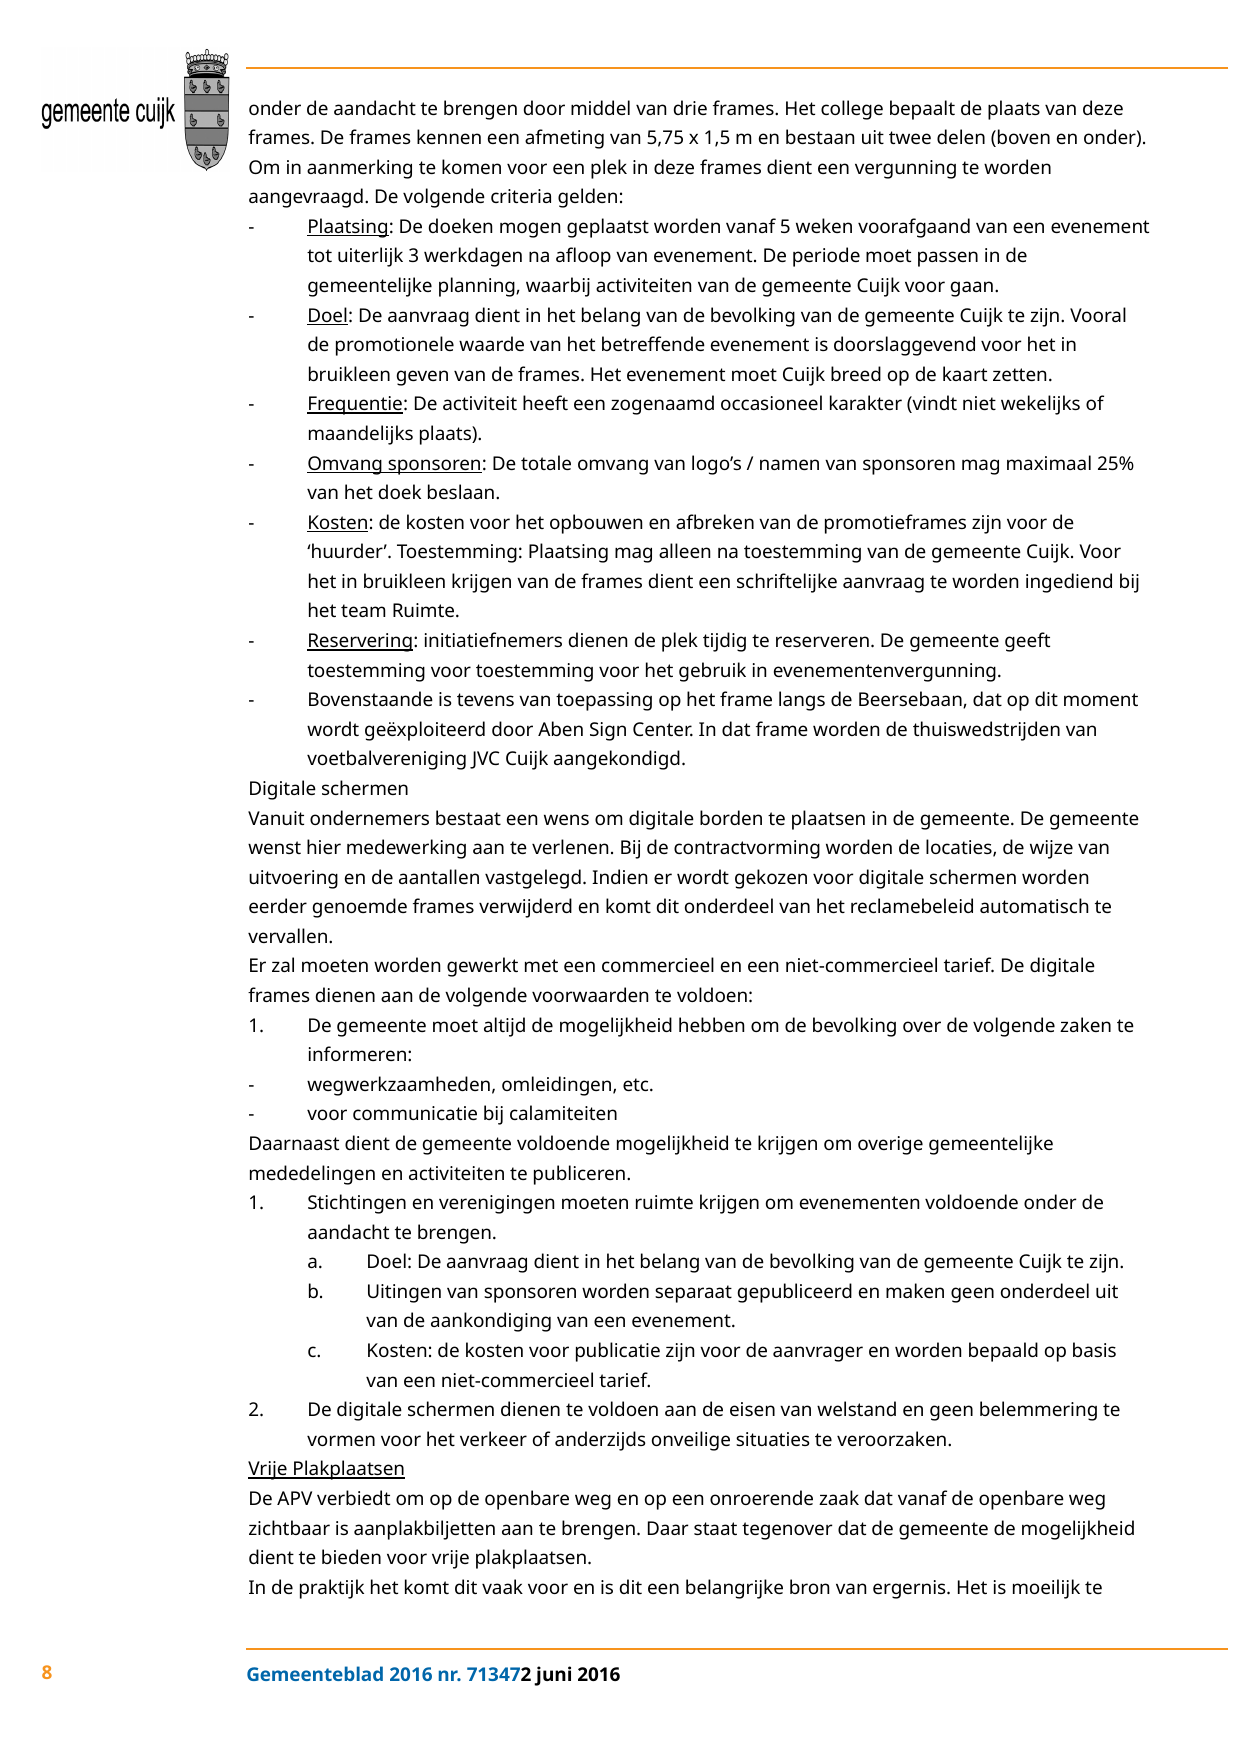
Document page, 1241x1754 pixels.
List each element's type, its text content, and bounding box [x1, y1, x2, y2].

text Er zal moeten worden gewerkt met een commercieel en een niet-commercieel tarief. De digitale frames dienen aan de volgende voorwaarden te voldoen: [248, 953, 1152, 1008]
list Omvang sponsoren: De totale omvang van logo’s / namen van sponsoren mag maximaal 25% van het doek beslaan. [248, 450, 1152, 505]
list Plaatsing: De doeken mogen geplaatst worden vanaf 5 weken voorafgaand van een evenement tot uiterlijk 3 werkdagen na afloop van evenement. De periode moet passen in de gemeentelijke planning, waarbij activiteiten van de gemeente Cuijk voor gaan. [248, 213, 1152, 298]
list Uitingen van sponsoren worden separaat gepubliceerd en maken geen onderdeel uit van de aankondiging van een evenement. [307, 1278, 1152, 1333]
text onder de aandacht te brengen door middel van drie frames. Het college bepaalt de plaats van deze frames. De frames kennen een afmeting van 5,75 x 1,5 m en bestaan uit twee delen (boven en onder). Om in aanmerking te komen voor een plek in deze frames dient een vergunning te worden aangevraagd. De volgende criteria gelden: [248, 95, 1152, 209]
text Vrije Plakplaatsen [248, 1456, 1152, 1481]
list Doel: De aanvraag dient in het belang van de bevolking van de gemeente Cuijk te zijn. [307, 1248, 1152, 1274]
list Doel: De aanvraag dient in het belang van de bevolking van de gemeente Cuijk te zijn. Vooral de promotionele waarde van het betreffende evenement is doorslaggevend voor het in bruikleen geven van de frames. Het evenement moet Cuijk breed op de kaart zetten. [248, 302, 1152, 387]
list Stichtingen en verenigingen moeten ruimte krijgen om evenementen voldoende onder de aandacht te brengen. [248, 1189, 1152, 1245]
list Bovenstaande is tevens van toepassing op het frame langs de Beersebaan, dat op dit moment wordt geëxploiteerd door Aben Sign Center. In dat frame worden de thuiswedstrijden van voetbalvereniging JVC Cuijk aangekondigd. [248, 686, 1152, 771]
list Reservering: initiatiefnemers dienen de plek tijdig te reserveren. De gemeente geeft toestemming voor toestemming voor het gebruik in evenementenvergunning. [248, 627, 1152, 683]
list Kosten: de kosten voor het opbouwen en afbreken van de promotieframes zijn voor de ‘huurder’. Toestemming: Plaatsing mag alleen na toestemming van de gemeente Cuijk. Voor het in bruikleen krijgen van de frames dient een schriftelijke aanvraag te worden ingediend bij het team Ruimte. [248, 509, 1152, 623]
picture [41, 47, 231, 172]
text Daarnaast dient de gemeente voldoende mogelijkheid te krijgen om overige gemeentelijke mededelingen en activiteiten te publiceren. [248, 1130, 1152, 1186]
text De APV verbiedt om op de openbare weg en op een onroerende zaak dat vanaf de openbare weg [248, 1485, 1152, 1511]
list Kosten: de kosten voor publicatie zijn voor de aanvrager en worden bepaald op basis van een niet-commercieel tarief. [307, 1337, 1152, 1393]
list De digitale schermen dienen te voldoen aan de eisen van welstand en geen belemmering te vormen voor het verkeer of anderzijds onveilige situaties te veroorzaken. [248, 1396, 1152, 1452]
text zichtbaar is aanplakbiljetten aan te brengen. Daar staat tegenover dat de gemeente de mogelijkheid dient te bieden voor vrije plakplaatsen. [248, 1515, 1152, 1570]
list voor communicatie bij calamiteiten [248, 1101, 1152, 1126]
list De gemeente moet altijd de mogelijkheid hebben om de bevolking over de volgende zaken te informeren: [248, 1012, 1152, 1067]
list Frequentie: De activiteit heeft een zogenaamd occasioneel karakter (vindt niet wekelijks of maandelijks plaats). [248, 391, 1152, 446]
list wegwerkzaamheden, omleidingen, etc. [248, 1071, 1152, 1097]
text In de praktijk het komt dit vaak voor en is dit een belangrijke bron van ergernis. Het is moeilijk te [248, 1574, 1152, 1600]
text Vanuit ondernemers bestaat een wens om digitale borden te plaatsen in de gemeente. De gemeente wenst hier medewerking aan te verlenen. Bij de contractvorming worden de locaties, de wijze van uitvoering en de aantallen vastgelegd. Indien er wordt gekozen voor digitale schermen worden eerder genoemde frames verwijderd en komt dit onderdeel van het reclamebeleid automatisch te vervallen. [248, 805, 1152, 949]
text Digitale schermen [248, 775, 1152, 801]
